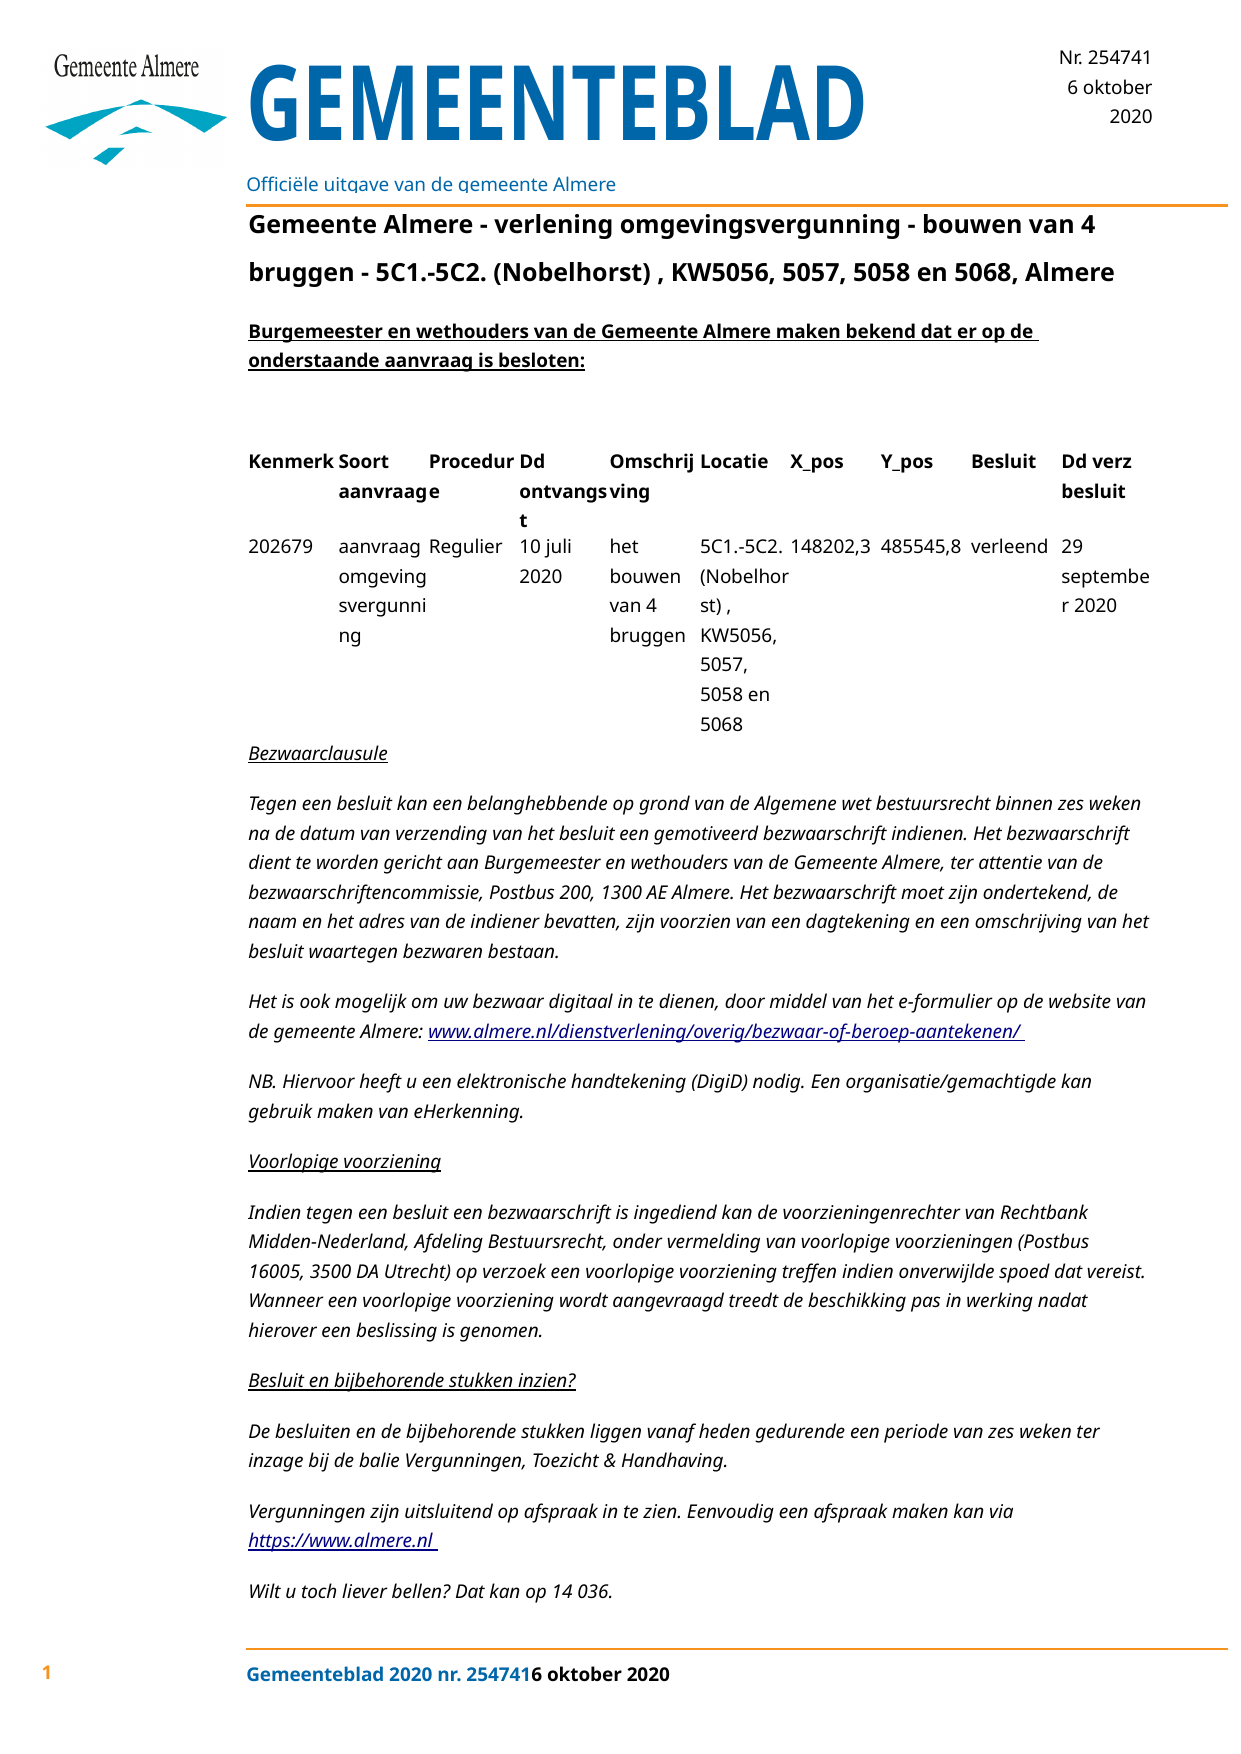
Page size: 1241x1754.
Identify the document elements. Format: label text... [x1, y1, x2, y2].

table_header Procedure [429, 449, 519, 533]
text Vergunningen zijn uitsluitend op afspraak in te zien. Eenvoudig een afspraak maken kan via https://www.almere.nl [248, 1498, 1152, 1553]
table_header Kenmerk [248, 449, 338, 533]
table_cell 485545,8 [881, 533, 971, 737]
text Burgemeester en wethouders van de Gemeente Almere maken bekend dat er op de onderstaande aanvraag is besloten: [248, 318, 1152, 373]
table_cell Regulier [429, 533, 519, 737]
text Het is ook mogelijk om uw bezwaar digitaal in te dienen, door middel van het e-formulier op de website van de gemeente Almere: www.almere.nl/dienstverlening/overig/bezwaar-of-beroep-aantekenen/ [248, 988, 1152, 1044]
text Indien tegen een besluit een bezwaarschrift is ingediend kan de voorzieningenrechter van Rechtbank Midden-Nederland, Afdeling Bestuursrecht, onder vermelding van voorlopige voorzieningen (Postbus 16005, 3500 DA Utrecht) op verzoek een voorlopige voorziening treffen indien onverwijlde spoed dat vereist. Wanneer een voorlopige voorziening wordt aangevraagd treedt de beschikking pas in werking nadat hierover een beslissing is genomen. [248, 1199, 1152, 1343]
text Wilt u toch liever bellen? Dat kan op 14 036. [248, 1578, 1152, 1604]
table_header Locatie [700, 449, 790, 533]
table_header Omschrijving [609, 449, 700, 533]
table_cell het bouwen van 4 bruggen [609, 533, 700, 737]
table_cell 5C1.-5C2. (Nobelhorst) , KW5056, 5057, 5058 en 5068 [700, 533, 790, 737]
text Besluit en bijbehorende stukken inzien? [248, 1368, 1152, 1393]
table_cell 10 juli 2020 [519, 533, 609, 737]
picture [41, 47, 231, 172]
table_header X_pos [790, 449, 881, 533]
text De besluiten en de bijbehorende stukken liggen vanaf heden gedurende een periode van zes weken ter inzage bij de balie Vergunningen, Toezicht & Handhaving. [248, 1418, 1152, 1473]
table_cell 202679 [248, 533, 338, 737]
table_header Dd verz besluit [1061, 449, 1152, 533]
text Gemeente Almere - verlening omgevingsvergunning - bouwen van 4 bruggen - 5C1.-5C2. (Nobelhorst) , KW5056, 5057, 5058 en 5068, Almere [248, 207, 1152, 288]
table_header Dd ontvangst [519, 449, 609, 533]
table_header Y_pos [881, 449, 971, 533]
table_header Soort aanvraag [338, 449, 429, 533]
table_cell verleend [971, 533, 1061, 737]
text Bezwaarclausule [248, 740, 1152, 766]
text Tegen een besluit kan een belanghebbende op grond van de Algemene wet bestuursrecht binnen zes weken na de datum van verzending van het besluit een gemotiveerd bezwaarschrift indienen. Het bezwaarschrift dient te worden gericht aan Burgemeester en wethouders van de Gemeente Almere, ter attentie van de bezwaarschriftencommissie, Postbus 200, 1300 AE Almere. Het bezwaarschrift moet zijn ondertekend, de naam en het adres van de indiener bevatten, zijn voorzien van een dagtekening en een omschrijving van het besluit waartegen bezwaren bestaan. [248, 790, 1152, 964]
table_cell aanvraag omgevingsvergunning [338, 533, 429, 737]
text Voorlopige voorziening [248, 1148, 1152, 1174]
table_cell 29 september 2020 [1061, 533, 1152, 737]
text NB. Hiervoor heeft u een elektronische handtekening (DigiD) nodig. Een organisatie/gemachtigde kan gebruik maken van eHerkenning. [248, 1068, 1152, 1124]
table_header Besluit [971, 449, 1061, 533]
table_cell 148202,3 [790, 533, 881, 737]
